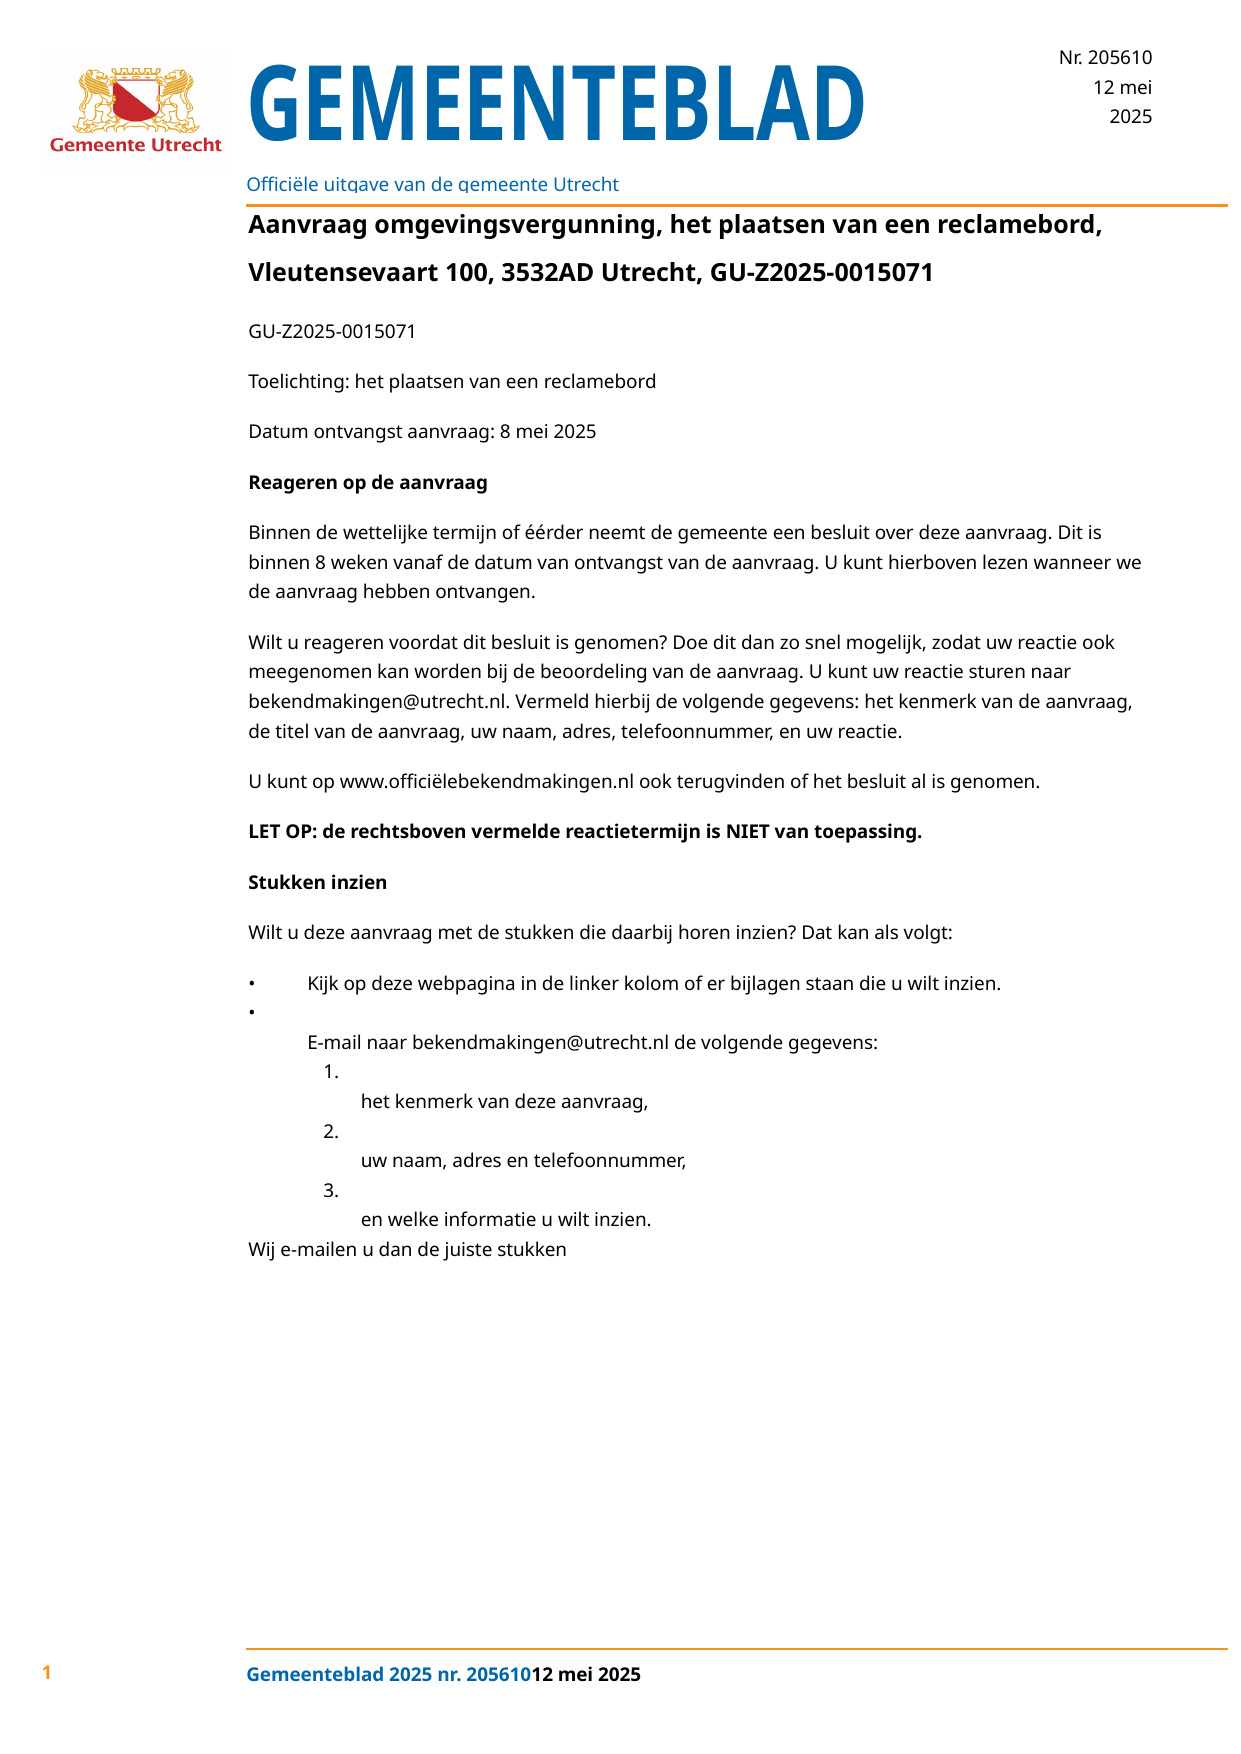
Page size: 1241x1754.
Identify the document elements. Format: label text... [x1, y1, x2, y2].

text Wilt u reageren voordat dit besluit is genomen? Doe dit dan zo snel mogelijk, zodat uw reactie ook meegenomen kan worden bij de beoordeling van de aanvraag. U kunt uw reactie sturen naar bekendmakingen@utrecht.nl. Vermeld hierbij de volgende gegevens: het kenmerk van de aanvraag, de titel van de aanvraag, uw naam, adres, telefoonnummer, en uw reactie. [248, 629, 1152, 744]
text Wij e-mailen u dan de juiste stukken [248, 1236, 1152, 1262]
list en welke informatie u wilt inzien. [323, 1207, 1152, 1232]
text U kunt op www.officiëlebekendmakingen.nl ook terugvinden of het besluit al is genomen. [248, 768, 1152, 794]
text GU-Z2025-0015071 [248, 318, 1152, 344]
text LET OP: de rechtsboven vermelde reactietermijn is NIET van toepassing. [248, 819, 1152, 844]
picture [41, 47, 231, 172]
text Datum ontvangst aanvraag: 8 mei 2025 [248, 419, 1152, 444]
list het kenmerk van deze aanvraag, [323, 1088, 1152, 1114]
text Toelichting: het plaatsen van een reclamebord [248, 368, 1152, 394]
text Binnen de wettelijke termijn of éérder neemt de gemeente een besluit over deze aanvraag. Dit is binnen 8 weken vanaf de datum van ontvangst van de aanvraag. U kunt hierboven lezen wanneer we de aanvraag hebben ontvangen. [248, 519, 1152, 604]
text Reageren op de aanvraag [248, 469, 1152, 495]
list E-mail naar bekendmakingen@utrecht.nl de volgende gegevens: [248, 1029, 1152, 1055]
list Kijk op deze webpagina in de linker kolom of er bijlagen staan die u wilt inzien. [248, 970, 1152, 996]
text Wilt u deze aanvraag met de stukken die daarbij horen inzien? Dat kan als volgt: [248, 919, 1152, 945]
list uw naam, adres en telefoonnummer, [323, 1147, 1152, 1173]
text Aanvraag omgevingsvergunning, het plaatsen van een reclamebord, Vleutensevaart 100, 3532AD Utrecht, GU-Z2025-0015071 [248, 207, 1152, 288]
text Stukken inzien [248, 869, 1152, 895]
